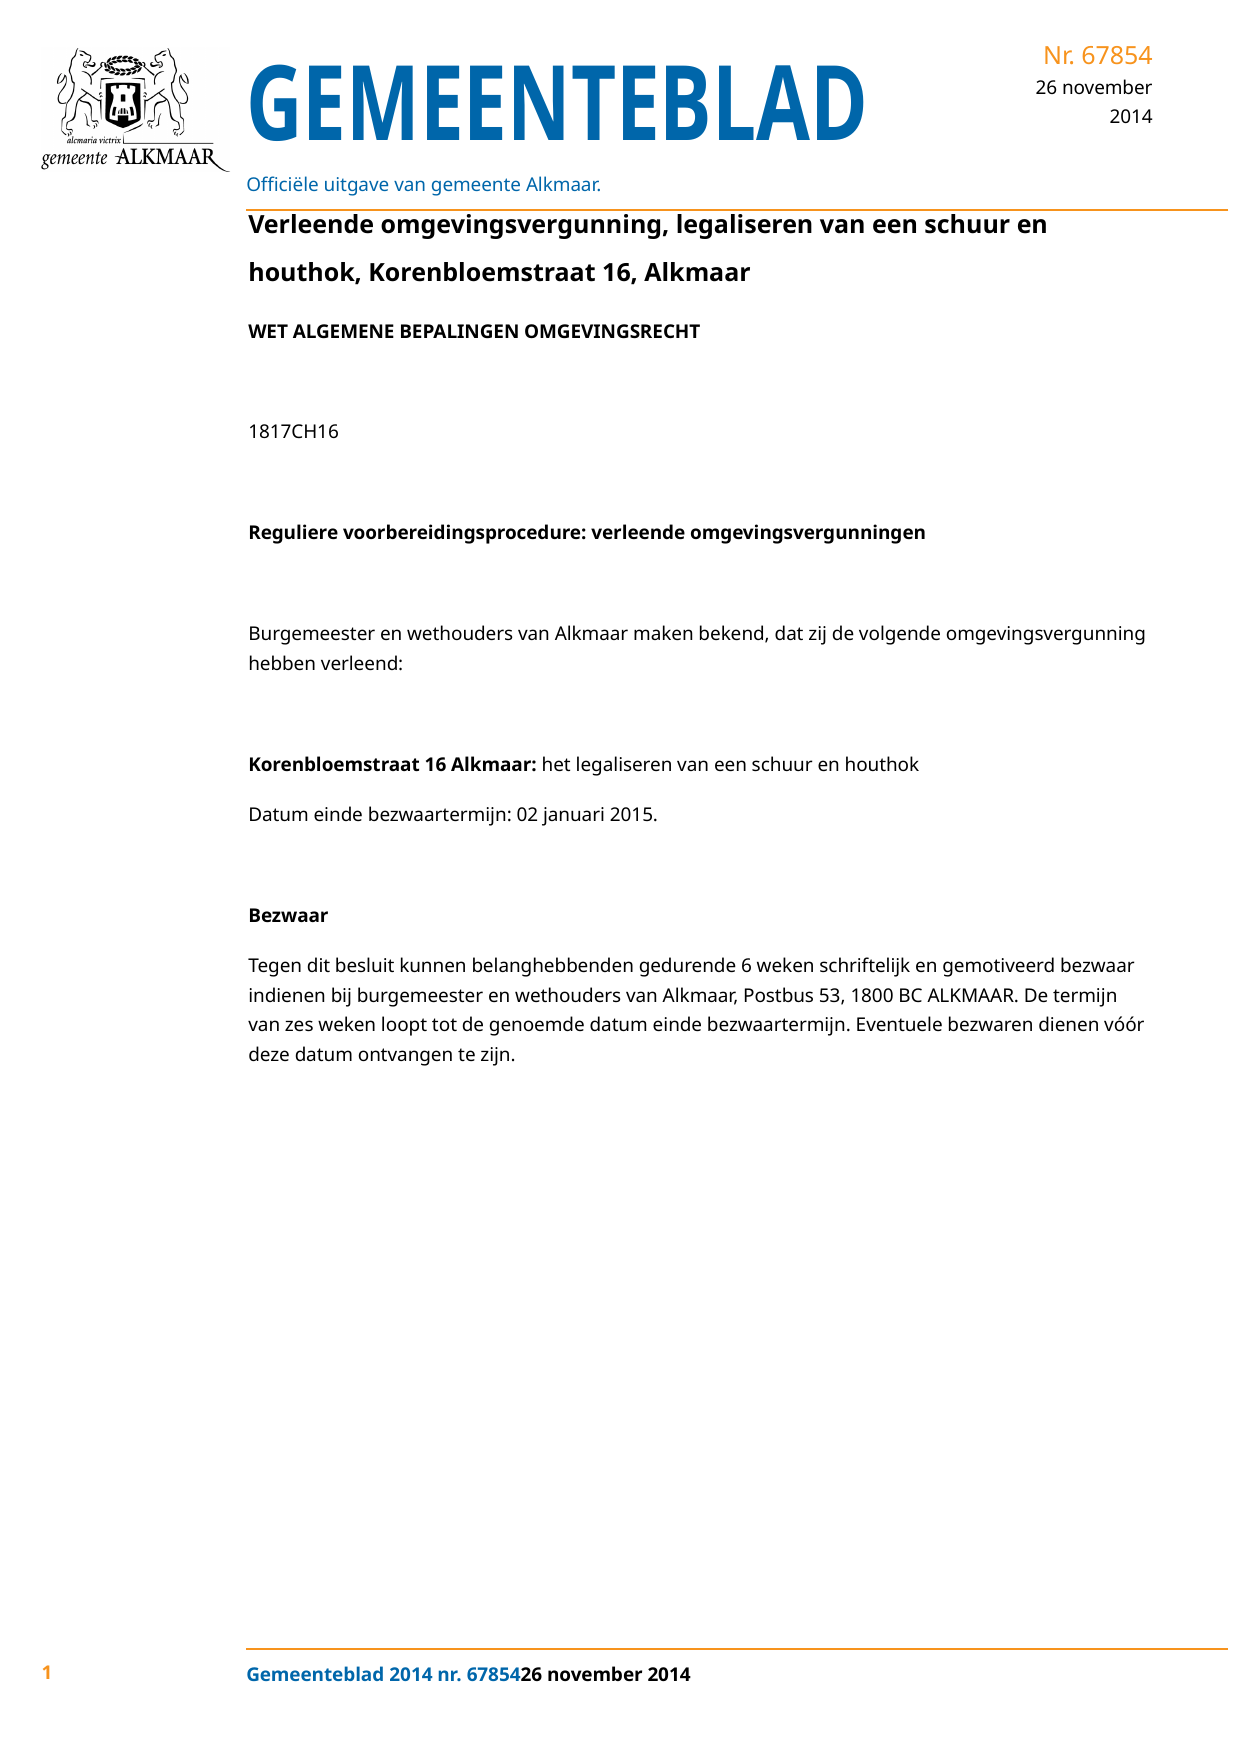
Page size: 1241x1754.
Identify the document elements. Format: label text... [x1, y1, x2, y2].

text WET ALGEMENE BEPALINGEN OMGEVINGSRECHT [248, 318, 1152, 344]
text Burgemeester en wethouders van Alkmaar maken bekend, dat zij de volgende omgevingsvergunning hebben verleend: [248, 620, 1152, 676]
picture [41, 47, 231, 172]
text Datum einde bezwaartermijn: 02 januari 2015. [248, 801, 1152, 827]
text Korenbloemstraat 16 Alkmaar: het legaliseren van een schuur en houthok [248, 751, 1152, 777]
text 1817CH16 [248, 419, 1152, 444]
text Verleende omgevingsvergunning, legaliseren van een schuur en houthok, Korenbloemstraat 16, Alkmaar [248, 211, 1152, 288]
text Tegen dit besluit kunnen belanghebbenden gedurende 6 weken schriftelijk en gemotiveerd bezwaar indienen bij burgemeester en wethouders van Alkmaar, Postbus 53, 1800 BC ALKMAAR. De termijn van zes weken loopt tot de genoemde datum einde bezwaartermijn. Eventuele bezwaren dienen vóór deze datum ontvangen te zijn. [248, 952, 1152, 1067]
text Reguliere voorbereidingsprocedure: verleende omgevingsvergunningen [248, 519, 1152, 545]
text Bezwaar [248, 902, 1152, 928]
